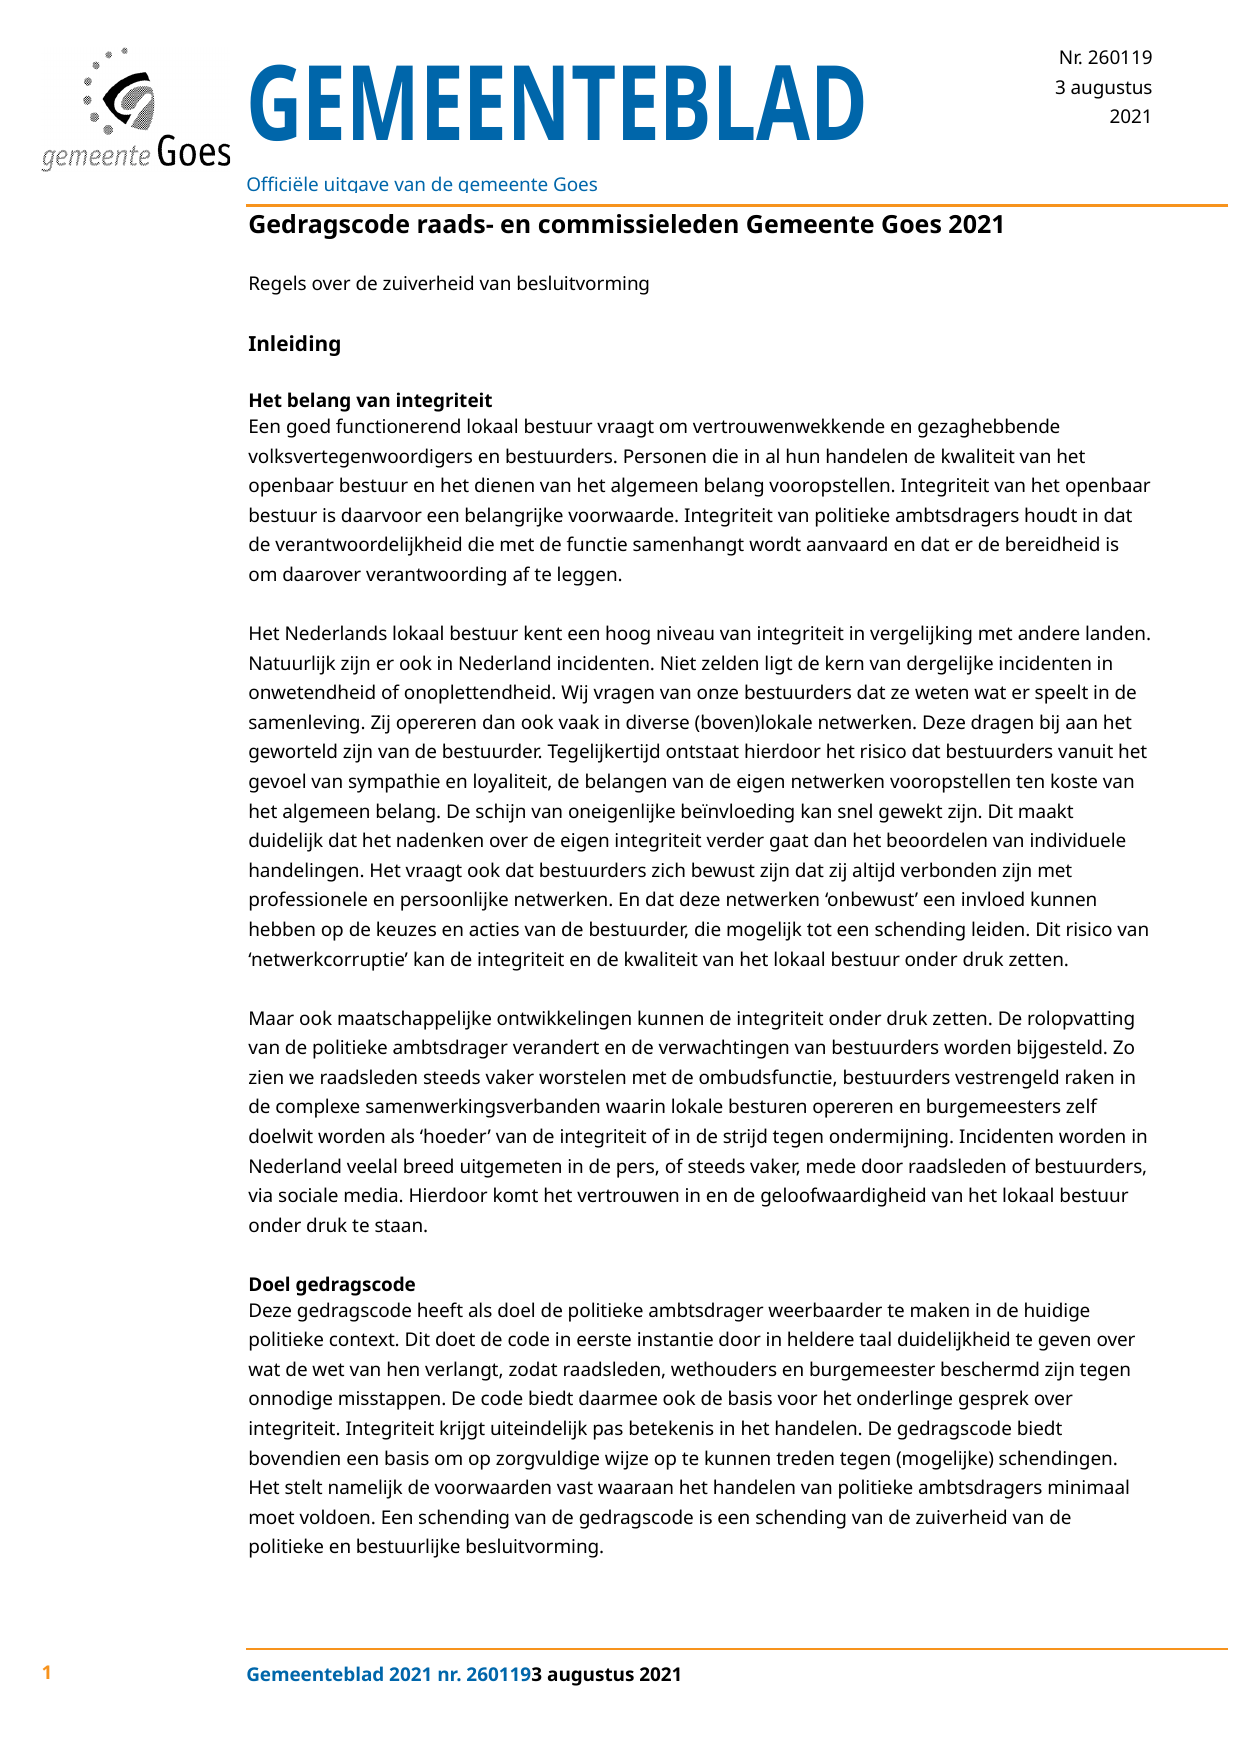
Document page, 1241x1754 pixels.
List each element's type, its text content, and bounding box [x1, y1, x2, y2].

text Inleiding [248, 329, 1152, 358]
picture [41, 47, 231, 172]
text Een goed functionerend lokaal bestuur vraagt om vertrouwenwekkende en gezaghebbende volksvertegenwoordigers en bestuurders. Personen die in al hun handelen de kwaliteit van het openbaar bestuur en het dienen van het algemeen belang vooropstellen. Integriteit van het openbaar bestuur is daarvoor een belangrijke voorwaarde. Integriteit van politieke ambtsdragers houdt in dat de verantwoordelijkheid die met de functie samenhangt wordt aanvaard en dat er de bereidheid is om daarover verantwoording af te leggen. [248, 413, 1152, 587]
text Regels over de zuiverheid van besluitvorming [248, 270, 1152, 296]
text Het Nederlands lokaal bestuur kent een hoog niveau van integriteit in vergelijking met andere landen. Natuurlijk zijn er ook in Nederland incidenten. Niet zelden ligt de kern van dergelijke incidenten in onwetendheid of onoplettendheid. Wij vragen van onze bestuurders dat ze weten wat er speelt in de samenleving. Zij opereren dan ook vaak in diverse (boven)lokale netwerken. Deze dragen bij aan het geworteld zijn van de bestuurder. Tegelijkertijd ontstaat hierdoor het risico dat bestuurders vanuit het gevoel van sympathie en loyaliteit, de belangen van de eigen netwerken vooropstellen ten koste van het algemeen belang. De schijn van oneigenlijke beïnvloeding kan snel gewekt zijn. Dit maakt duidelijk dat het nadenken over de eigen integriteit verder gaat dan het beoordelen van individuele handelingen. Het vraagt ook dat bestuurders zich bewust zijn dat zij altijd verbonden zijn met professionele en persoonlijke netwerken. En dat deze netwerken ‘onbewust’ een invloed kunnen hebben op de keuzes en acties van de bestuurder, die mogelijk tot een schending leiden. Dit risico van ‘netwerkcorruptie’ kan de integriteit en de kwaliteit van het lokaal bestuur onder druk zetten. [248, 620, 1152, 971]
text Doel gedragscode [248, 1271, 1152, 1297]
text Het belang van integriteit [248, 387, 1152, 413]
text Deze gedragscode heeft als doel de politieke ambtsdrager weerbaarder te maken in de huidige politieke context. Dit doet de code in eerste instantie door in heldere taal duidelijkheid te geven over wat de wet van hen verlangt, zodat raadsleden, wethouders en burgemeester beschermd zijn tegen onnodige misstappen. De code biedt daarmee ook de basis voor het onderlinge gesprek over integriteit. Integriteit krijgt uiteindelijk pas betekenis in het handelen. De gedragscode biedt bovendien een basis om op zorgvuldige wijze op te kunnen treden tegen (mogelijke) schendingen. Het stelt namelijk de voorwaarden vast waaraan het handelen van politieke ambtsdragers minimaal moet voldoen. Een schending van de gedragscode is een schending van de zuiverheid van de politieke en bestuurlijke besluitvorming. [248, 1297, 1152, 1559]
text Maar ook maatschappelijke ontwikkelingen kunnen de integriteit onder druk zetten. De rolopvatting van de politieke ambtsdrager verandert en de verwachtingen van bestuurders worden bijgesteld. Zo zien we raadsleden steeds vaker worstelen met de ombudsfunctie, bestuurders vestrengeld raken in de complexe samenwerkingsverbanden waarin lokale besturen opereren en burgemeesters zelf doelwit worden als ‘hoeder’ van de integriteit of in de strijd tegen ondermijning. Incidenten worden in Nederland veelal breed uitgemeten in de pers, of steeds vaker, mede door raadsleden of bestuurders, via sociale media. Hierdoor komt het vertrouwen in en de geloofwaardigheid van het lokaal bestuur onder druk te staan. [248, 1005, 1152, 1238]
text Gedragscode raads- en commissieleden Gemeente Goes 2021 [248, 207, 1152, 241]
